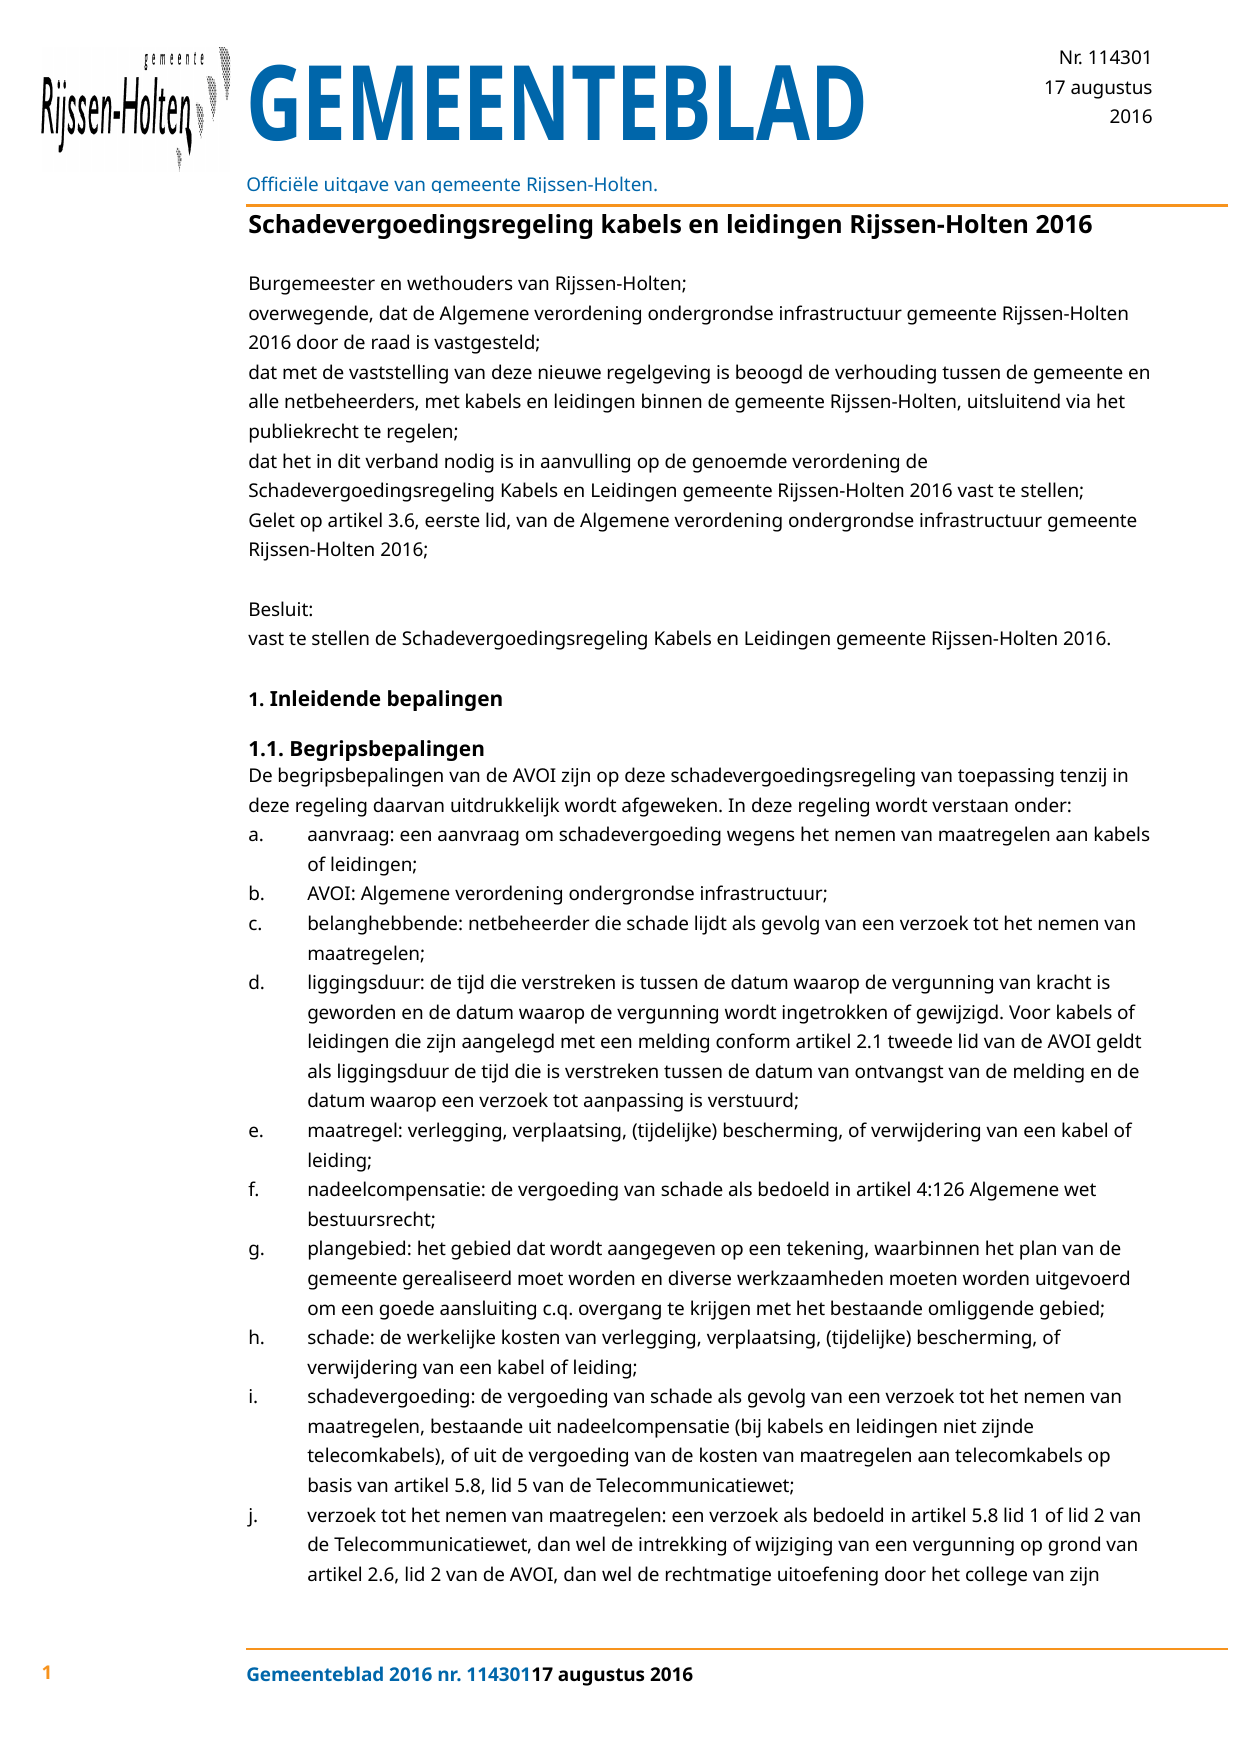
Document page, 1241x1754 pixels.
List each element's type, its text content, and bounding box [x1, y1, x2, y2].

list liggingsduur: de tijd die verstreken is tussen de datum waarop de vergunning van kracht is geworden en de datum waarop de vergunning wordt ingetrokken of gewijzigd. Voor kabels of leidingen die zijn aangelegd met een melding conform artikel 2.1 tweede lid van de AVOI geldt als liggingsduur de tijd die is verstreken tussen de datum van ontvangst van de melding en de datum waarop een verzoek tot aanpassing is verstuurd; [248, 969, 1152, 1113]
list belanghebbende: netbeheerder die schade lijdt als gevolg van een verzoek tot het nemen van maatregelen; [248, 910, 1152, 965]
text Burgemeester en wethouders van Rijssen-Holten; [248, 270, 1152, 296]
text 1. Inleidende bepalingen [248, 684, 1152, 713]
text vast te stellen de Schadevergoedingsregeling Kabels en Leidingen gemeente Rijssen-Holten 2016. [248, 625, 1152, 651]
list aanvraag: een aanvraag om schadevergoeding wegens het nemen van maatregelen aan kabels of leidingen; [248, 821, 1152, 877]
list nadeelcompensatie: de vergoeding van schade als bedoeld in artikel 4:126 Algemene wet bestuursrecht; [248, 1176, 1152, 1232]
text Schadevergoedingsregeling kabels en leidingen Rijssen-Holten 2016 [248, 207, 1152, 241]
list plangebied: het gebied dat wordt aangegeven op een tekening, waarbinnen het plan van de gemeente gerealiseerd moet worden en diverse werkzaamheden moeten worden uitgevoerd om een goede aansluiting c.q. overgang te krijgen met het bestaande omliggende gebied; [248, 1236, 1152, 1320]
text Besluit: [248, 596, 1152, 621]
text dat met de vaststelling van deze nieuwe regelgeving is beoogd de verhouding tussen de gemeente en alle netbeheerders, met kabels en leidingen binnen de gemeente Rijssen-Holten, uitsluitend via het publiekrecht te regelen; [248, 359, 1152, 444]
list verzoek tot het nemen van maatregelen: een verzoek als bedoeld in artikel 5.8 lid 1 of lid 2 van de Telecommunicatiewet, dan wel de intrekking of wijziging van een vergunning op grond van artikel 2.6, lid 2 van de AVOI, dan wel de rechtmatige uitoefening door het college van zijn [248, 1502, 1152, 1587]
text Gelet op artikel 3.6, eerste lid, van de Algemene verordening ondergrondse infrastructuur gemeente Rijssen-Holten 2016; [248, 507, 1152, 562]
list maatregel: verlegging, verplaatsing, (tijdelijke) bescherming, of verwijdering van een kabel of leiding; [248, 1117, 1152, 1172]
picture [41, 47, 231, 172]
text 1.1. Begripsbepalingen [248, 734, 1152, 762]
list schade: de werkelijke kosten van verlegging, verplaatsing, (tijdelijke) bescherming, of verwijdering van een kabel of leiding; [248, 1324, 1152, 1379]
text overwegende, dat de Algemene verordening ondergrondse infrastructuur gemeente Rijssen-Holten 2016 door de raad is vastgesteld; [248, 300, 1152, 355]
list AVOI: Algemene verordening ondergrondse infrastructuur; [248, 881, 1152, 906]
list schadevergoeding: de vergoeding van schade als gevolg van een verzoek tot het nemen van maatregelen, bestaande uit nadeelcompensatie (bij kabels en leidingen niet zijnde telecomkabels), of uit de vergoeding van de kosten van maatregelen aan telecomkabels op basis van artikel 5.8, lid 5 van de Telecommunicatiewet; [248, 1383, 1152, 1498]
text De begripsbepalingen van de AVOI zijn op deze schadevergoedingsregeling van toepassing tenzij in deze regeling daarvan uitdrukkelijk wordt afgeweken. In deze regeling wordt verstaan onder: [248, 762, 1152, 817]
text dat het in dit verband nodig is in aanvulling op de genoemde verordening de Schadevergoedingsregeling Kabels en Leidingen gemeente Rijssen-Holten 2016 vast te stellen; [248, 448, 1152, 503]
